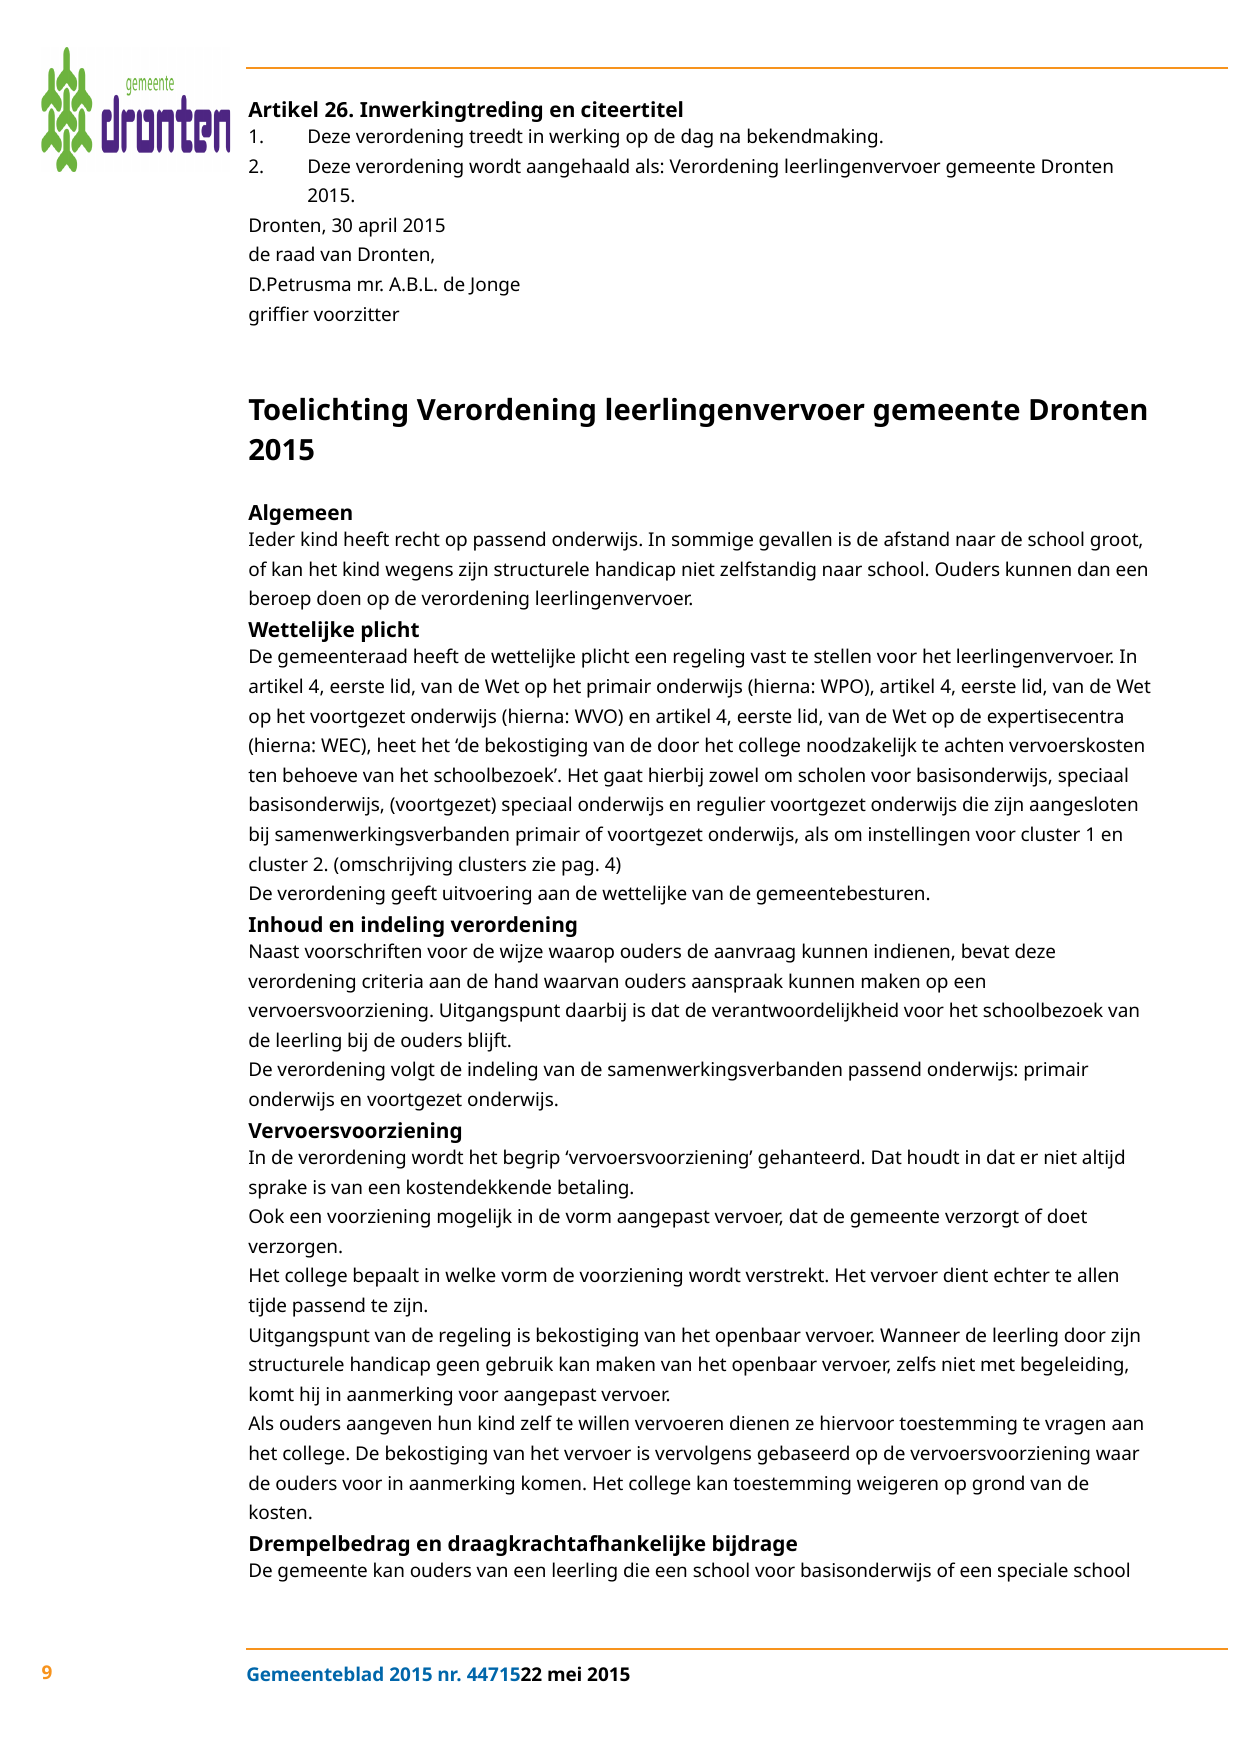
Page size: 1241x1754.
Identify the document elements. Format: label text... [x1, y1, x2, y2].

text Naast voorschriften voor de wijze waarop ouders de aanvraag kunnen indienen, bevat deze verordening criteria aan de hand waarvan ouders aanspraak kunnen maken op een vervoersvoorziening. Uitgangspunt daarbij is dat de verantwoordelijkheid voor het schoolbezoek van de leerling bij de ouders blijft. [248, 938, 1152, 1053]
text Drempelbedrag en draagkrachtafhankelijke bijdrage [248, 1529, 1152, 1557]
text de raad van Dronten, [248, 242, 1152, 267]
text D.Petrusma mr. A.B.L. de Jonge [248, 271, 1152, 297]
text Het college bepaalt in welke vorm de voorziening wordt verstrekt. Het vervoer dient echter te allen tijde passend te zijn. [248, 1263, 1152, 1318]
text Dronten, 30 april 2015 [248, 212, 1152, 238]
text Ook een voorziening mogelijk in de vorm aangepast vervoer, dat de gemeente verzorgt of doet verzorgen. [248, 1203, 1152, 1259]
text Ieder kind heeft recht op passend onderwijs. In sommige gevallen is de afstand naar de school groot, of kan het kind wegens zijn structurele handicap niet zelfstandig naar school. Ouders kunnen dan een beroep doen op de verordening leerlingenvervoer. [248, 526, 1152, 611]
text Vervoersvoorziening [248, 1116, 1152, 1144]
text De gemeente kan ouders van een leerling die een school voor basisonderwijs of een speciale school [248, 1557, 1152, 1583]
text Uitgangspunt van de regeling is bekostiging van het openbaar vervoer. Wanneer de leerling door zijn structurele handicap geen gebruik kan maken van het openbaar vervoer, zelfs niet met begeleiding, komt hij in aanmerking voor aangepast vervoer. [248, 1322, 1152, 1407]
text Inhoud en indeling verordening [248, 910, 1152, 938]
picture [41, 47, 231, 172]
text De gemeenteraad heeft de wettelijke plicht een regeling vast te stellen voor het leerlingenvervoer. In artikel 4, eerste lid, van de Wet op het primair onderwijs (hierna: WPO), artikel 4, eerste lid, van de Wet op het voortgezet onderwijs (hierna: WVO) en artikel 4, eerste lid, van de Wet op de expertisecentra (hierna: WEC), heet het ‘de bekostiging van de door het college noodzakelijk te achten vervoerskosten ten behoeve van het schoolbezoek’. Het gaat hierbij zowel om scholen voor basisonderwijs, speciaal basisonderwijs, (voortgezet) speciaal onderwijs en regulier voortgezet onderwijs die zijn aangesloten bij samenwerkingsverbanden primair of voortgezet onderwijs, als om instellingen voor cluster 1 en cluster 2. (omschrijving clusters zie pag. 4) [248, 644, 1152, 876]
text Algemeen [248, 498, 1152, 526]
text Artikel 26. Inwerkingtreding en citeertitel [248, 95, 1152, 123]
text Wettelijke plicht [248, 615, 1152, 644]
text In de verordening wordt het begrip ‘vervoersvoorziening’ gehanteerd. Dat houdt in dat er niet altijd sprake is van een kostendekkende betaling. [248, 1144, 1152, 1199]
text De verordening volgt de indeling van de samenwerkingsverbanden passend onderwijs: primair onderwijs en voortgezet onderwijs. [248, 1057, 1152, 1112]
text griffier voorzitter [248, 301, 1152, 326]
text Als ouders aangeven hun kind zelf te willen vervoeren dienen ze hiervoor toestemming te vragen aan het college. De bekostiging van het vervoer is vervolgens gebaseerd op de vervoersvoorziening waar de ouders voor in aanmerking komen. Het college kan toestemming weigeren op grond van de kosten. [248, 1411, 1152, 1525]
text De verordening geeft uitvoering aan de wettelijke van de gemeentebesturen. [248, 880, 1152, 906]
text Toelichting Verordening leerlingenvervoer gemeente Dronten 2015 [248, 389, 1152, 469]
list Deze verordening treedt in werking op de dag na bekendmaking. [248, 123, 1152, 149]
list Deze verordening wordt aangehaald als: Verordening leerlingenvervoer gemeente Dronten 2015. [248, 153, 1152, 208]
